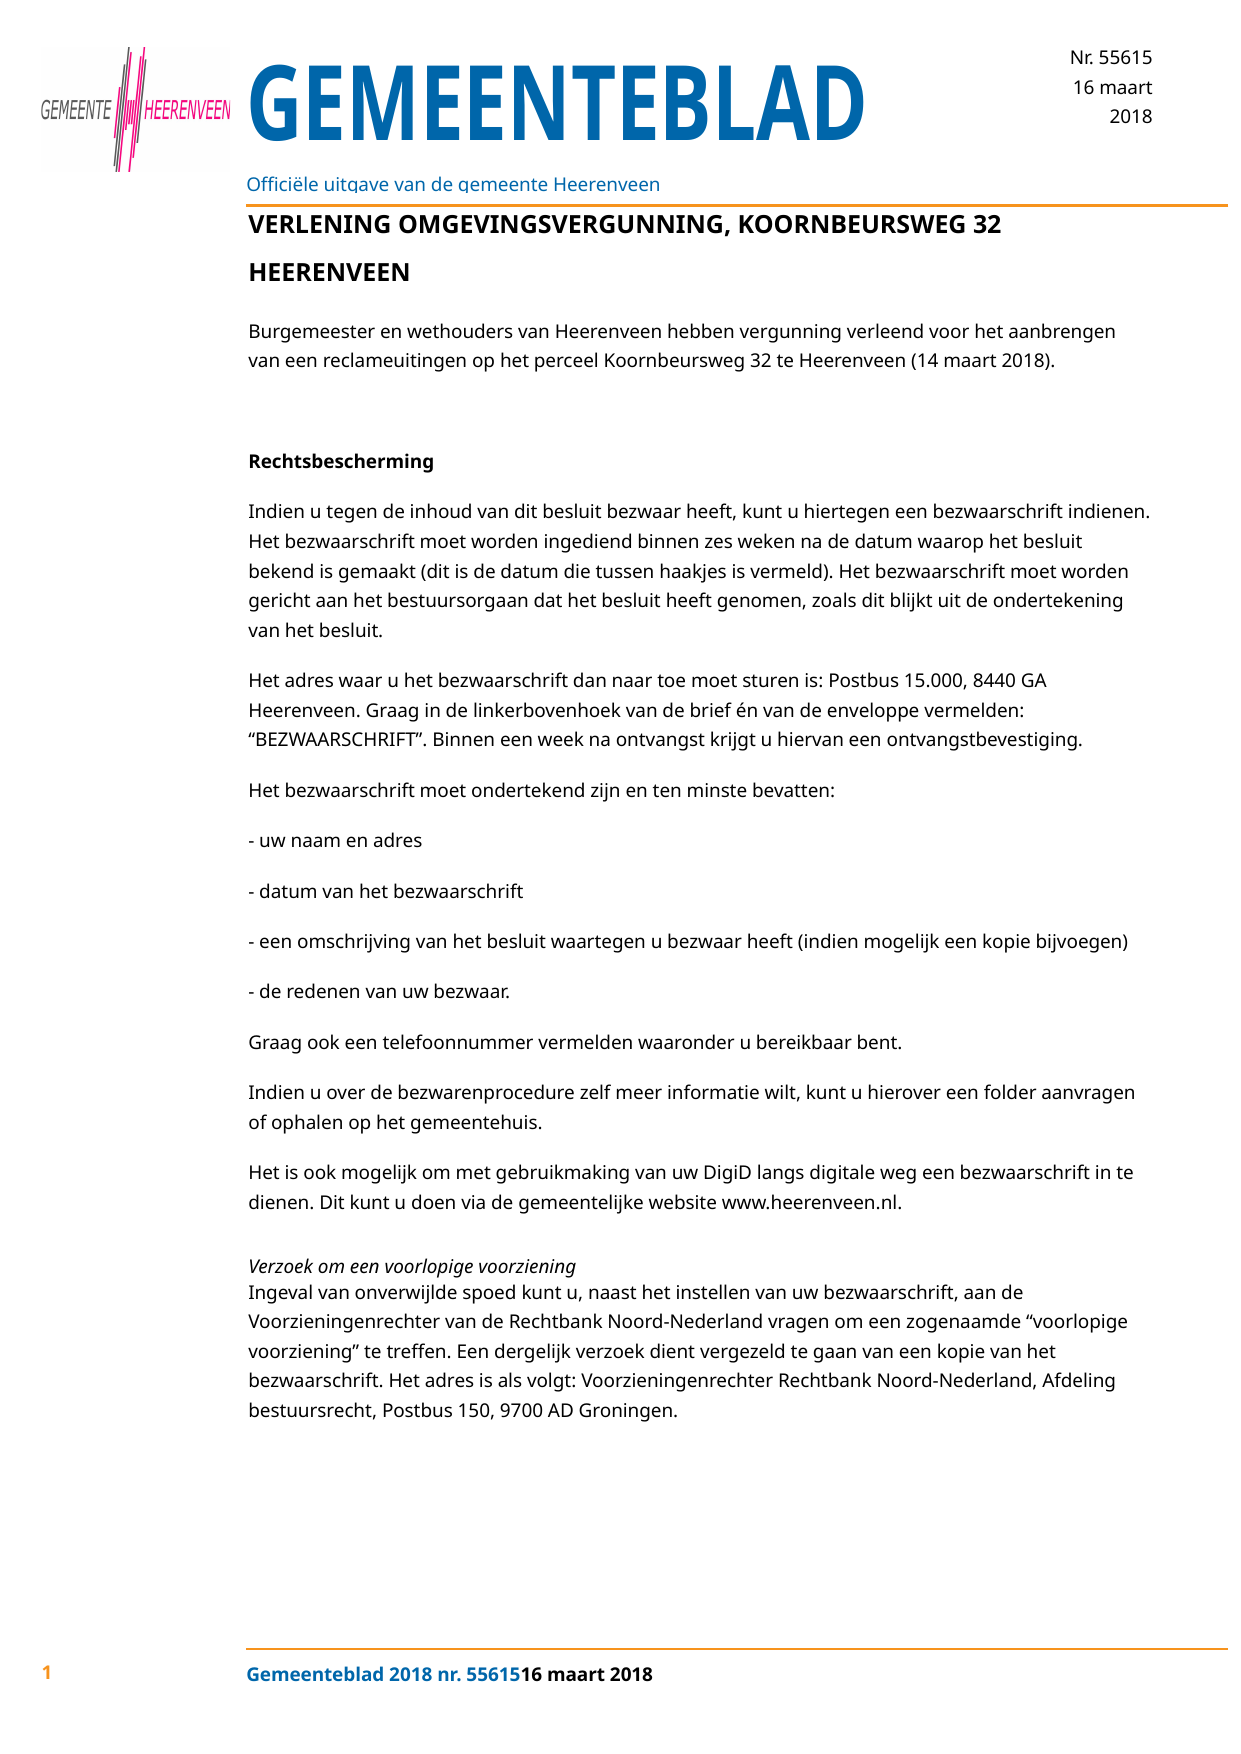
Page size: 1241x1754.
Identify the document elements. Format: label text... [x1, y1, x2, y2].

picture [41, 47, 231, 172]
text Rechtsbescherming [248, 448, 1152, 474]
text Graag ook een telefoonnummer vermelden waaronder u bereikbaar bent. [248, 1029, 1152, 1055]
text - uw naam en adres [248, 827, 1152, 853]
text VERLENING OMGEVINGSVERGUNNING, KOORNBEURSWEG 32 HEERENVEEN [248, 207, 1152, 288]
text Verzoek om een voorlopige voorziening [248, 1253, 1152, 1279]
text - datum van het bezwaarschrift [248, 878, 1152, 904]
text Indien u over de bezwarenprocedure zelf meer informatie wilt, kunt u hierover een folder aanvragen of ophalen op het gemeentehuis. [248, 1079, 1152, 1135]
text Ingeval van onverwijlde spoed kunt u, naast het instellen van uw bezwaarschrift, aan de Voorzieningenrechter van de Rechtbank Noord-Nederland vragen om een zogenaamde “voorlopige voorziening” te treffen. Een dergelijk verzoek dient vergezeld te gaan van een kopie van het bezwaarschrift. Het adres is als volgt: Voorzieningenrechter Rechtbank Noord-Nederland, Afdeling bestuursrecht, Postbus 150, 9700 AD Groningen. [248, 1279, 1152, 1423]
text Het bezwaarschrift moet ondertekend zijn en ten minste bevatten: [248, 777, 1152, 803]
text Het adres waar u het bezwaarschrift dan naar toe moet sturen is: Postbus 15.000, 8440 GA Heerenveen. Graag in de linkerbovenhoek van de brief én van de enveloppe vermelden: “BEZWAARSCHRIFT”. Binnen een week na ontvangst krijgt u hiervan een ontvangstbevestiging. [248, 667, 1152, 752]
text Het is ook mogelijk om met gebruikmaking van uw DigiD langs digitale weg een bezwaarschrift in te dienen. Dit kunt u doen via de gemeentelijke website www.heerenveen.nl. [248, 1159, 1152, 1215]
text - de redenen van uw bezwaar. [248, 979, 1152, 1004]
text Burgemeester en wethouders van Heerenveen hebben vergunning verleend voor het aanbrengen van een reclameuitingen op het perceel Koornbeursweg 32 te Heerenveen (14 maart 2018). [248, 318, 1152, 373]
text - een omschrijving van het besluit waartegen u bezwaar heeft (indien mogelijk een kopie bijvoegen) [248, 928, 1152, 954]
text Indien u tegen de inhoud van dit besluit bezwaar heeft, kunt u hiertegen een bezwaarschrift indienen. Het bezwaarschrift moet worden ingediend binnen zes weken na de datum waarop het besluit bekend is gemaakt (dit is de datum die tussen haakjes is vermeld). Het bezwaarschrift moet worden gericht aan het bestuursorgaan dat het besluit heeft genomen, zoals dit blijkt uit de ondertekening van het besluit. [248, 499, 1152, 643]
